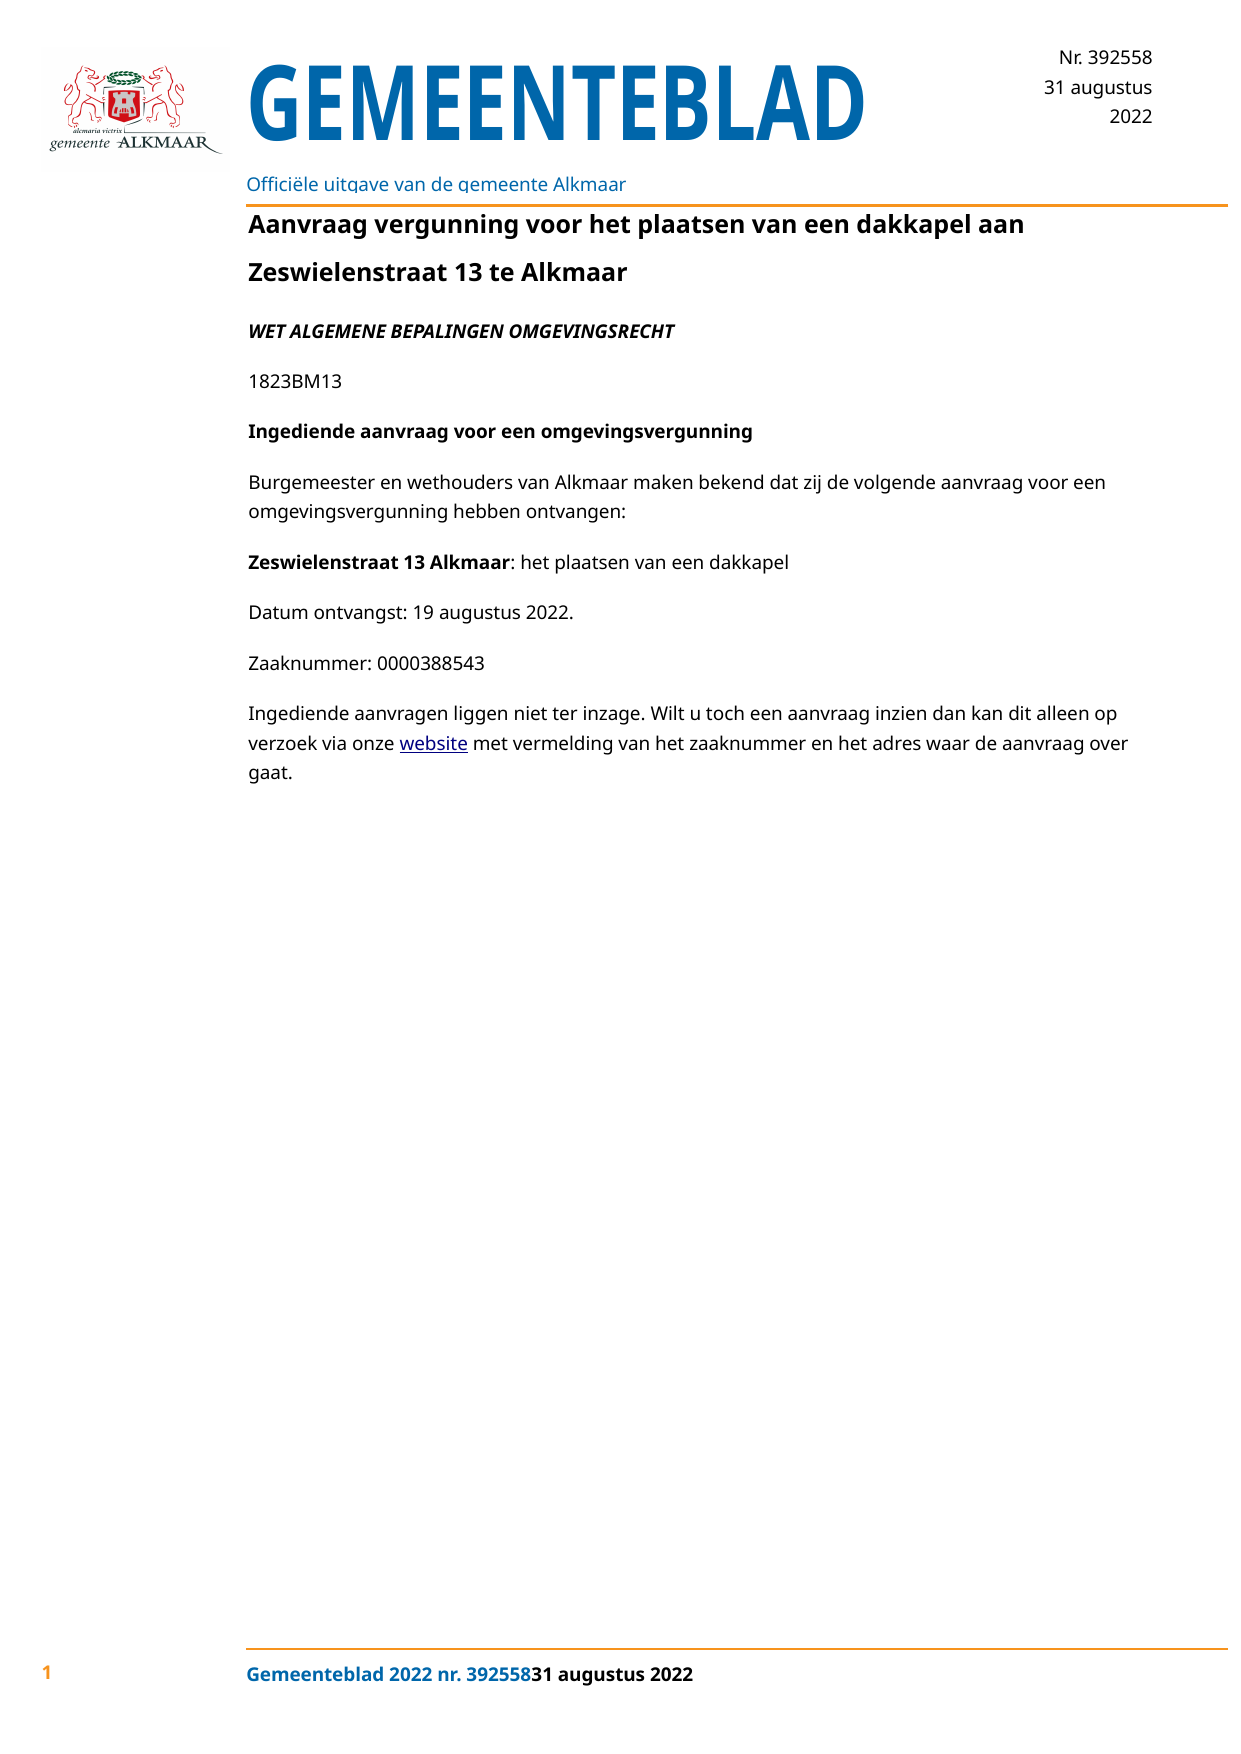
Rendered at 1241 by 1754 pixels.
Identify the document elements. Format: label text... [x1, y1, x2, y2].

text Ingediende aanvragen liggen niet ter inzage. Wilt u toch een aanvraag inzien dan kan dit alleen op verzoek via onze website met vermelding van het zaaknummer en het adres waar de aanvraag over gaat. [248, 700, 1152, 785]
picture [41, 47, 231, 172]
text WET ALGEMENE BEPALINGEN OMGEVINGSRECHT [248, 318, 1152, 344]
text Ingediende aanvraag voor een omgevingsvergunning [248, 419, 1152, 444]
text 1823BM13 [248, 368, 1152, 394]
text Datum ontvangst: 19 augustus 2022. [248, 599, 1152, 625]
text Aanvraag vergunning voor het plaatsen van een dakkapel aan Zeswielenstraat 13 te Alkmaar [248, 207, 1152, 288]
text Zaaknummer: 0000388543 [248, 650, 1152, 676]
text Burgemeester en wethouders van Alkmaar maken bekend dat zij de volgende aanvraag voor een omgevingsvergunning hebben ontvangen: [248, 469, 1152, 524]
text Zeswielenstraat 13 Alkmaar: het plaatsen van een dakkapel [248, 549, 1152, 575]
